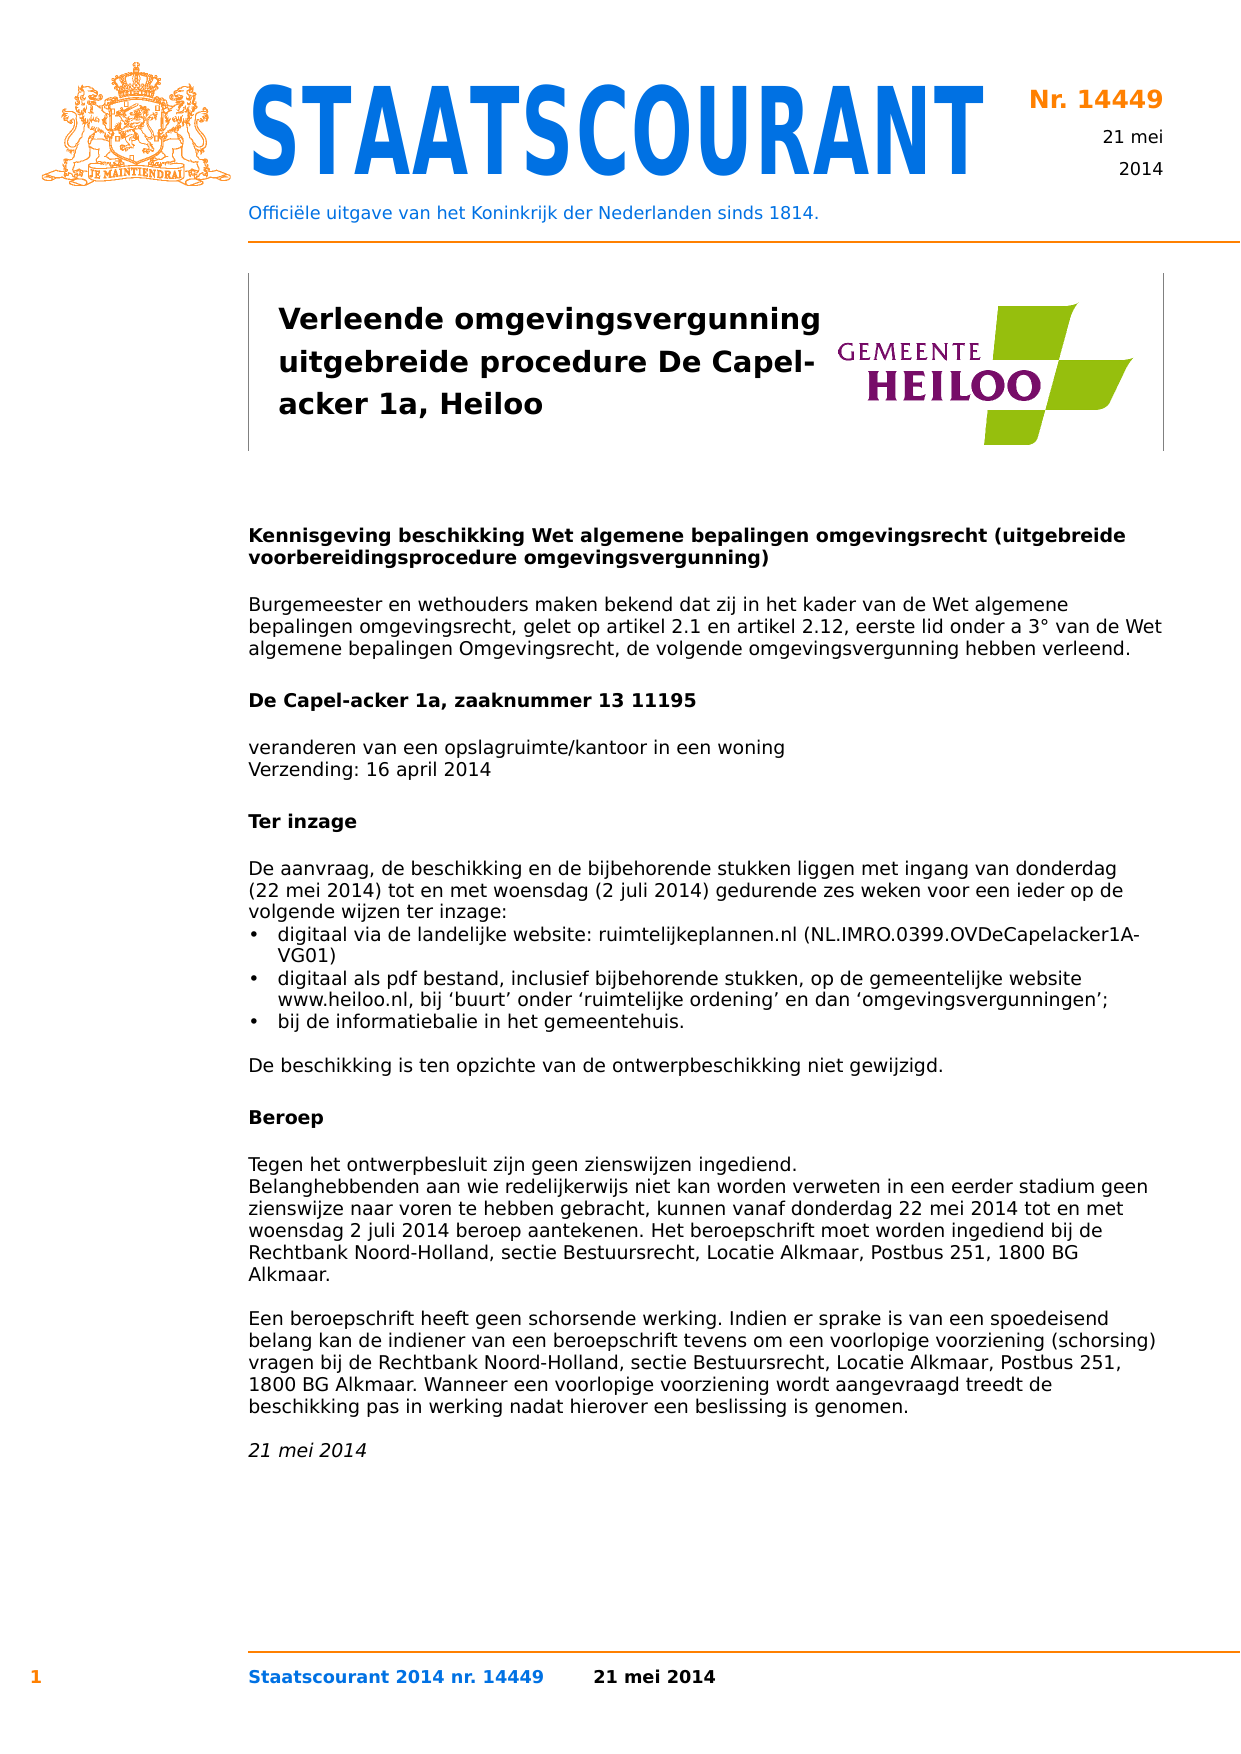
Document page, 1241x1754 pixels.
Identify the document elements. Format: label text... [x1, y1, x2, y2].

text • digitaal als pdf bestand, inclusief bijbehorende stukken, op de gemeentelijke website www.heiloo.nl, bij ‘buurt’ onder ‘ruimtelijke ordening’ en dan ‘omgevingsvergunningen’; [248, 967, 1163, 1011]
subtitle De Capel-acker 1a, zaaknummer 13 11195 [248, 689, 1163, 712]
table_cell Officiële uitgave van het Koninkrijk der Nederlanden sinds 1814. [248, 203, 1240, 241]
text veranderen van een opslagruimte/kantoor in een woning [248, 737, 1163, 758]
text 21 mei 2014 [248, 1440, 1163, 1462]
table_header Nr. 14449 [998, 62, 1240, 121]
text • digitaal via de landelijke website: ruimtelijkeplannen.nl (NL.IMRO.0399.OVDeCapelacker1A-VG01) [248, 923, 1163, 967]
text Belanghebbenden aan wie redelijkerwijs niet kan worden verweten in een eerder stadium geen zienswijze naar voren te hebben gebracht, kunnen vanaf donderdag 22 mei 2014 tot en met woensdag 2 juli 2014 beroep aantekenen. Het beroepschrift moet worden ingediend bij de Rechtbank Noord-Holland, sectie Bestuursrecht, Locatie Alkmaar, Postbus 251, 1800 BG Alkmaar. [248, 1176, 1163, 1286]
subtitle Verleende omgevingsvergunning uitgebreide procedure De Capel-acker 1a, Heiloo [249, 273, 1163, 451]
table_header STAATSCOURANT [248, 62, 998, 203]
text Een beroepschrift heeft geen schorsende werking. Indien er sprake is van een spoedeisend belang kan de indiener van een beroepschrift tevens om een voorlopige voorziening (schorsing) vragen bij de Rechtbank Noord-Holland, sectie Bestuursrecht, Locatie Alkmaar, Postbus 251, 1800 BG Alkmaar. Wanneer een voorlopige voorziening wordt aangevraagd treedt de beschikking pas in werking nadat hierover een beslissing is genomen. [248, 1308, 1163, 1418]
picture [838, 302, 1134, 445]
subtitle Beroep [248, 1107, 1163, 1129]
text Burgemeester en wethouders maken bekend dat zij in het kader van de Wet algemene bepalingen omgevingsrecht, gelet op artikel 2.1 en artikel 2.12, eerste lid onder a 3° van de Wet algemene bepalingen Omgevingsrecht, de volgende omgevingsvergunning hebben verleend. [248, 594, 1163, 659]
text Tegen het ontwerpbesluit zijn geen zienswijzen ingediend. [248, 1154, 1163, 1176]
table_cell 21 mei [998, 121, 1240, 153]
subtitle Kennisgeving beschikking Wet algemene bepalingen omgevingsrecht (uitgebreide voorbereidingsprocedure omgevingsvergunning) [248, 525, 1163, 569]
table_cell 2014 [998, 153, 1240, 203]
text • bij de informatiebalie in het gemeentehuis. [248, 1011, 1163, 1033]
subtitle Ter inzage [248, 811, 1163, 832]
text Verzending: 16 april 2014 [248, 758, 1163, 781]
table_header [25, 62, 248, 241]
text De beschikking is ten opzichte van de ontwerpbeschikking niet gewijzigd. [248, 1055, 1163, 1077]
picture [41, 62, 231, 186]
text De aanvraag, de beschikking en de bijbehorende stukken liggen met ingang van donderdag (22 mei 2014) tot en met woensdag (2 juli 2014) gedurende zes weken voor een ieder op de volgende wijzen ter inzage: [248, 857, 1163, 923]
